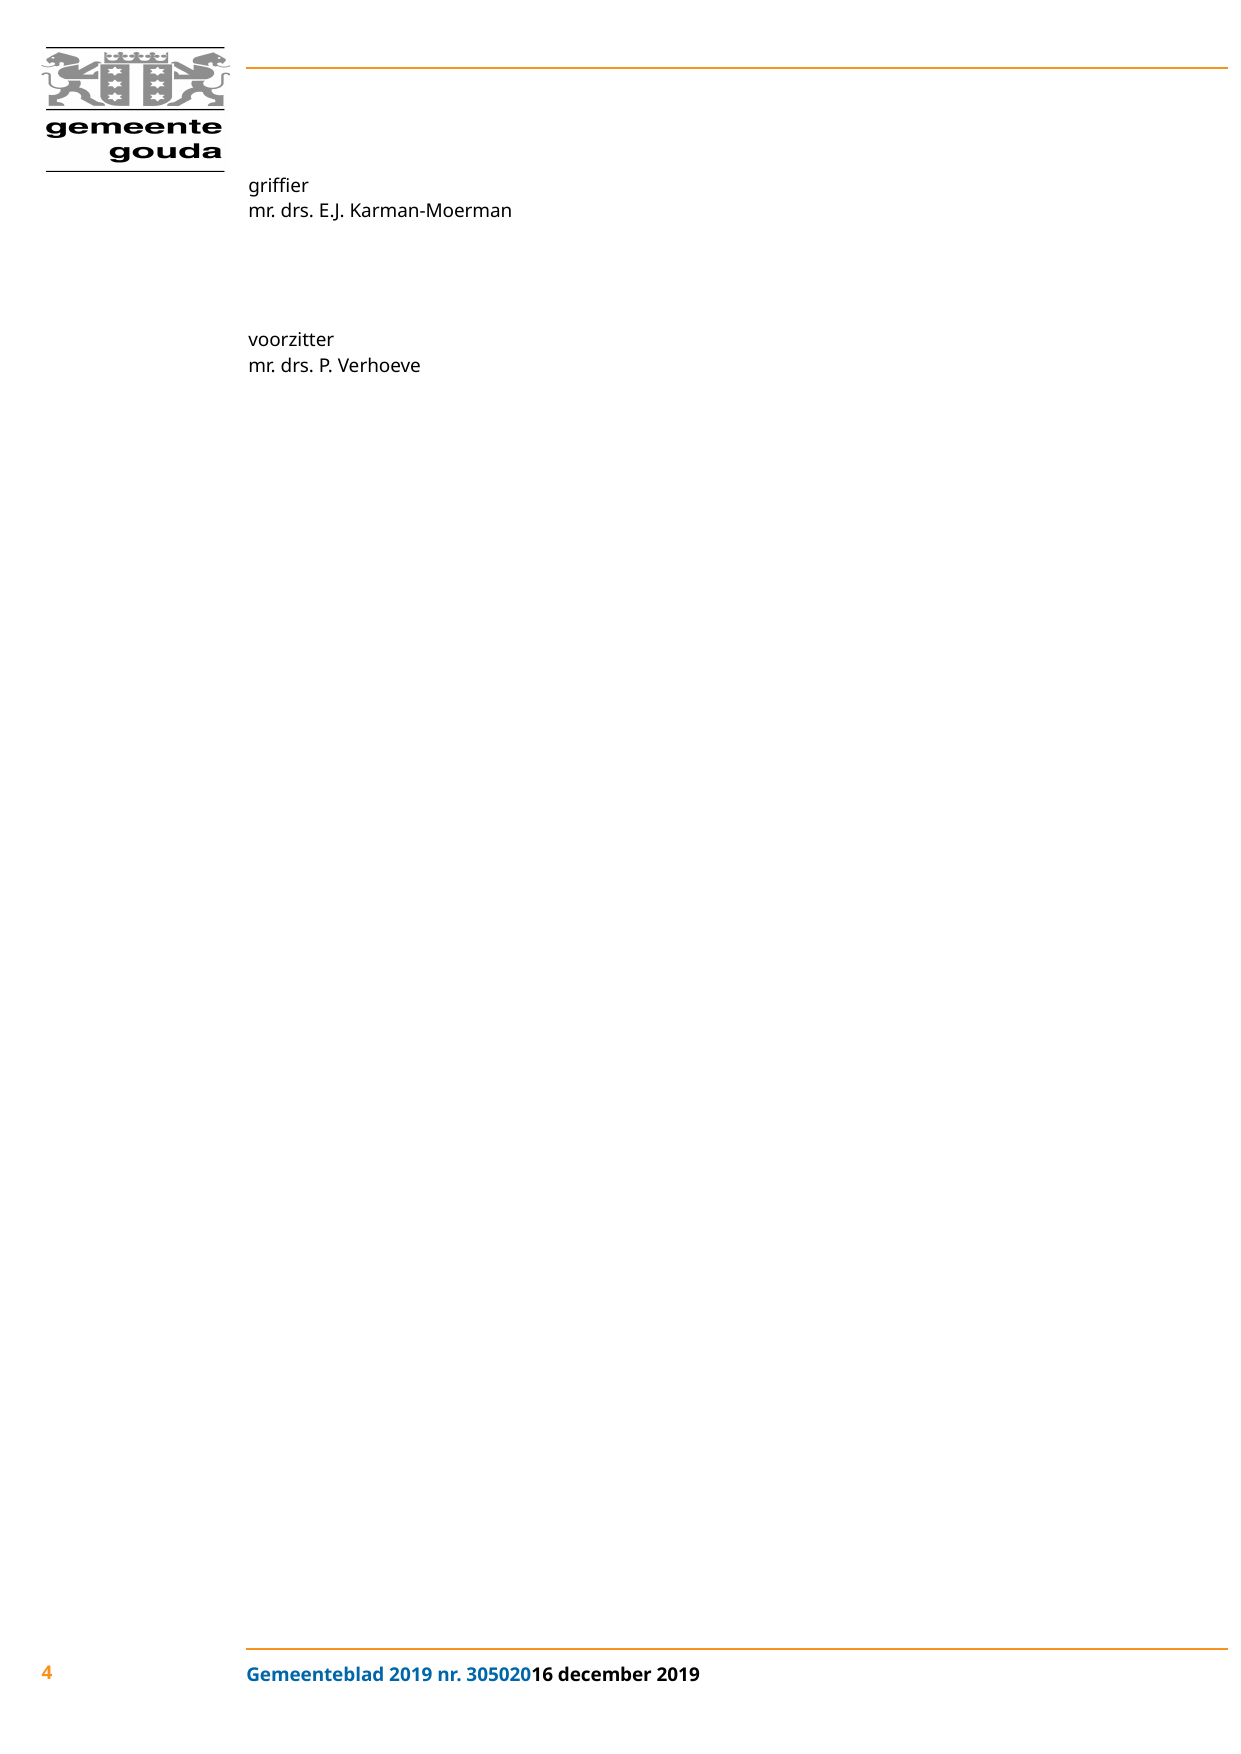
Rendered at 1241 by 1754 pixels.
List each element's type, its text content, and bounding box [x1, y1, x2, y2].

text voorzitter [248, 326, 1152, 352]
text mr. drs. P. Verhoeve [248, 352, 1152, 378]
picture [41, 47, 231, 172]
text griffier [248, 172, 1152, 198]
text mr. drs. E.J. Karman-Moerman [248, 198, 1152, 223]
